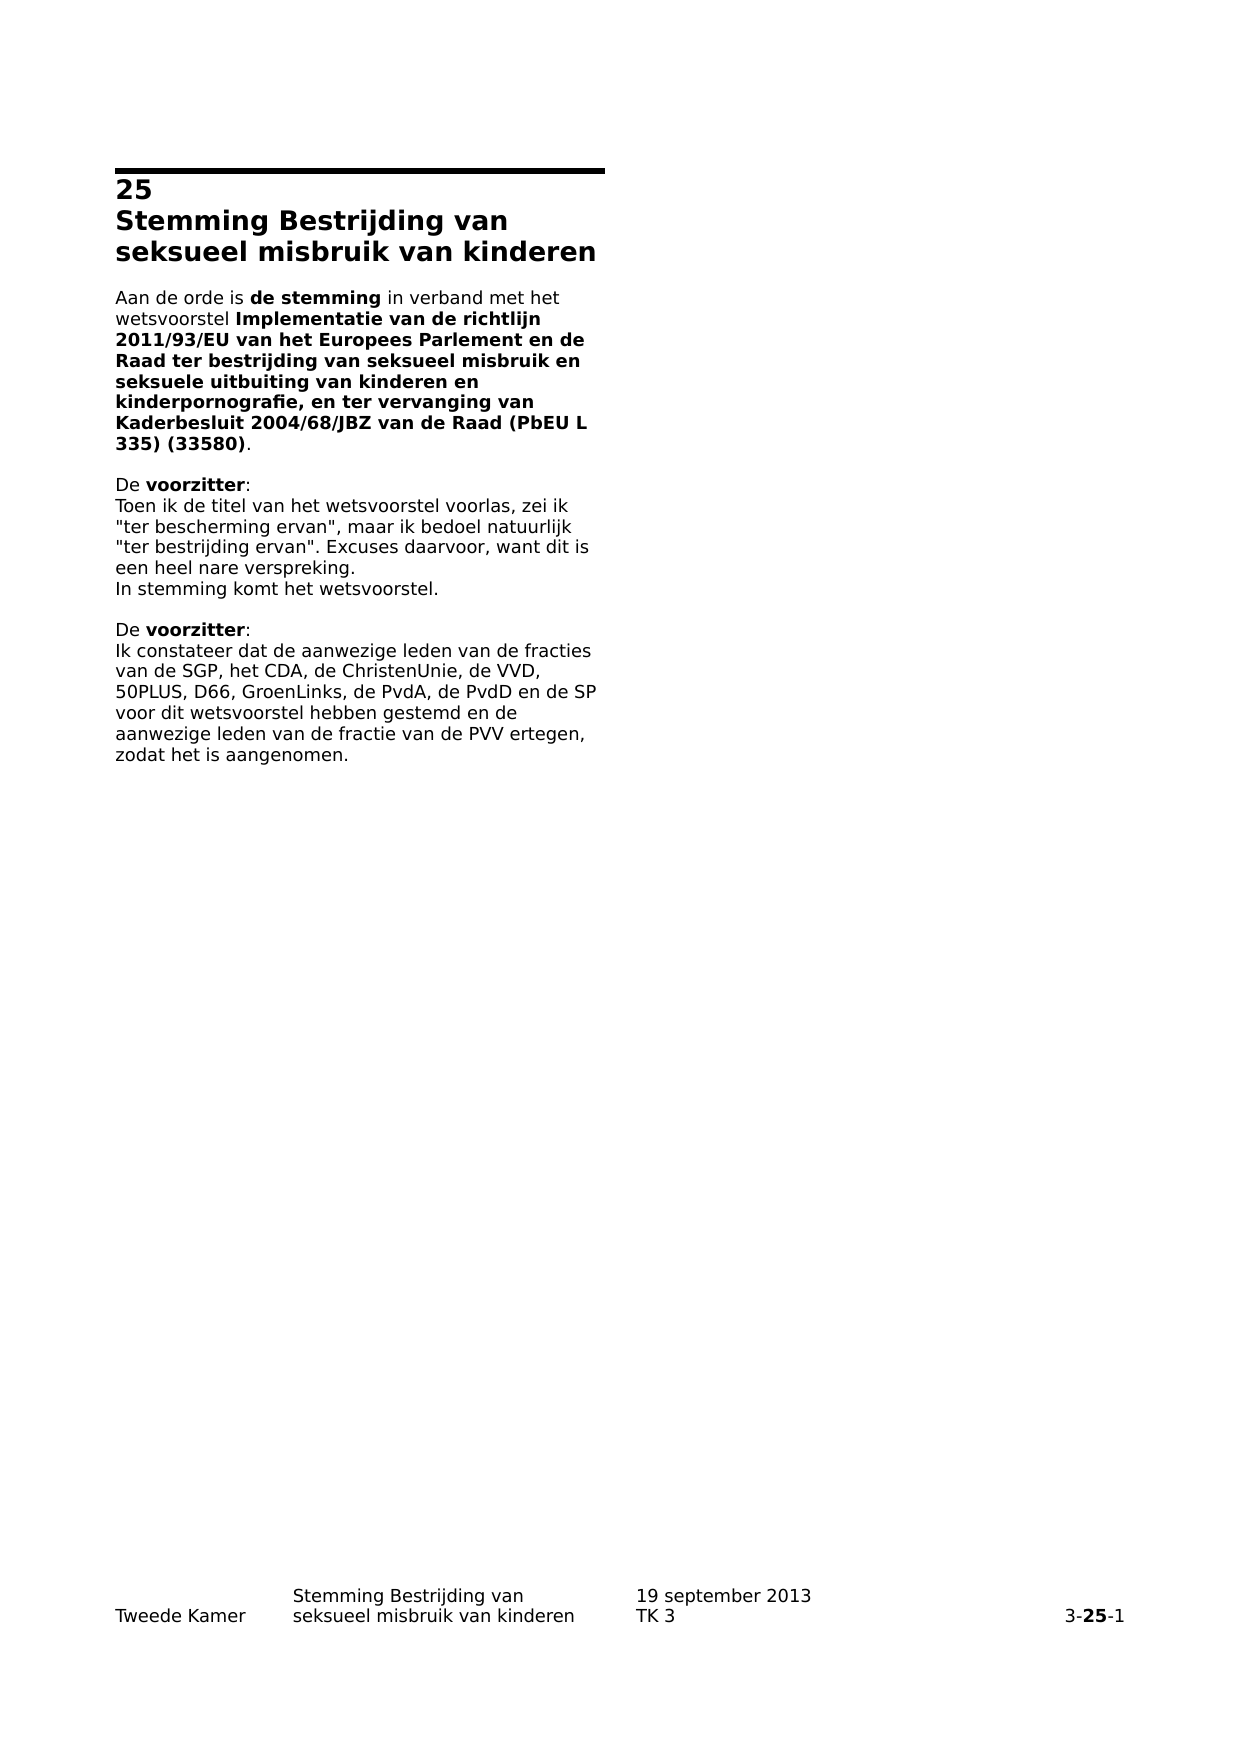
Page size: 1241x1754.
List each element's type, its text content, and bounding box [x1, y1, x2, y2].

text De voorzitter: [115, 620, 605, 640]
title 25 Stemming Bestrijding van seksueel misbruik van kinderen [115, 174, 605, 268]
text De voorzitter: [115, 475, 605, 496]
text Aan de orde is de stemming in verband met het wetsvoorstel Implementatie van de richtlijn 2011/93/EU van het Europees Parlement en de Raad ter bestrijding van seksueel misbruik en seksuele uitbuiting van kinderen en kinderpornografie, en ter vervanging van Kaderbesluit 2004/68/JBZ van de Raad (PbEU L 335) (33580). [115, 288, 605, 455]
text In stemming komt het wetsvoorstel. [115, 579, 605, 600]
text Ik constateer dat de aanwezige leden van de fracties van de SGP, het CDA, de ChristenUnie, de VVD, 50PLUS, D66, GroenLinks, de PvdA, de PvdD en de SP voor dit wetsvoorstel hebben gestemd en de aanwezige leden van de fractie van de PVV ertegen, zodat het is aangenomen. [115, 640, 605, 765]
text Toen ik de titel van het wetsvoorstel voorlas, zei ik "ter bescherming ervan", maar ik bedoel natuurlijk "ter bestrijding ervan". Excuses daarvoor, want dit is een heel nare verspreking. [115, 496, 605, 579]
